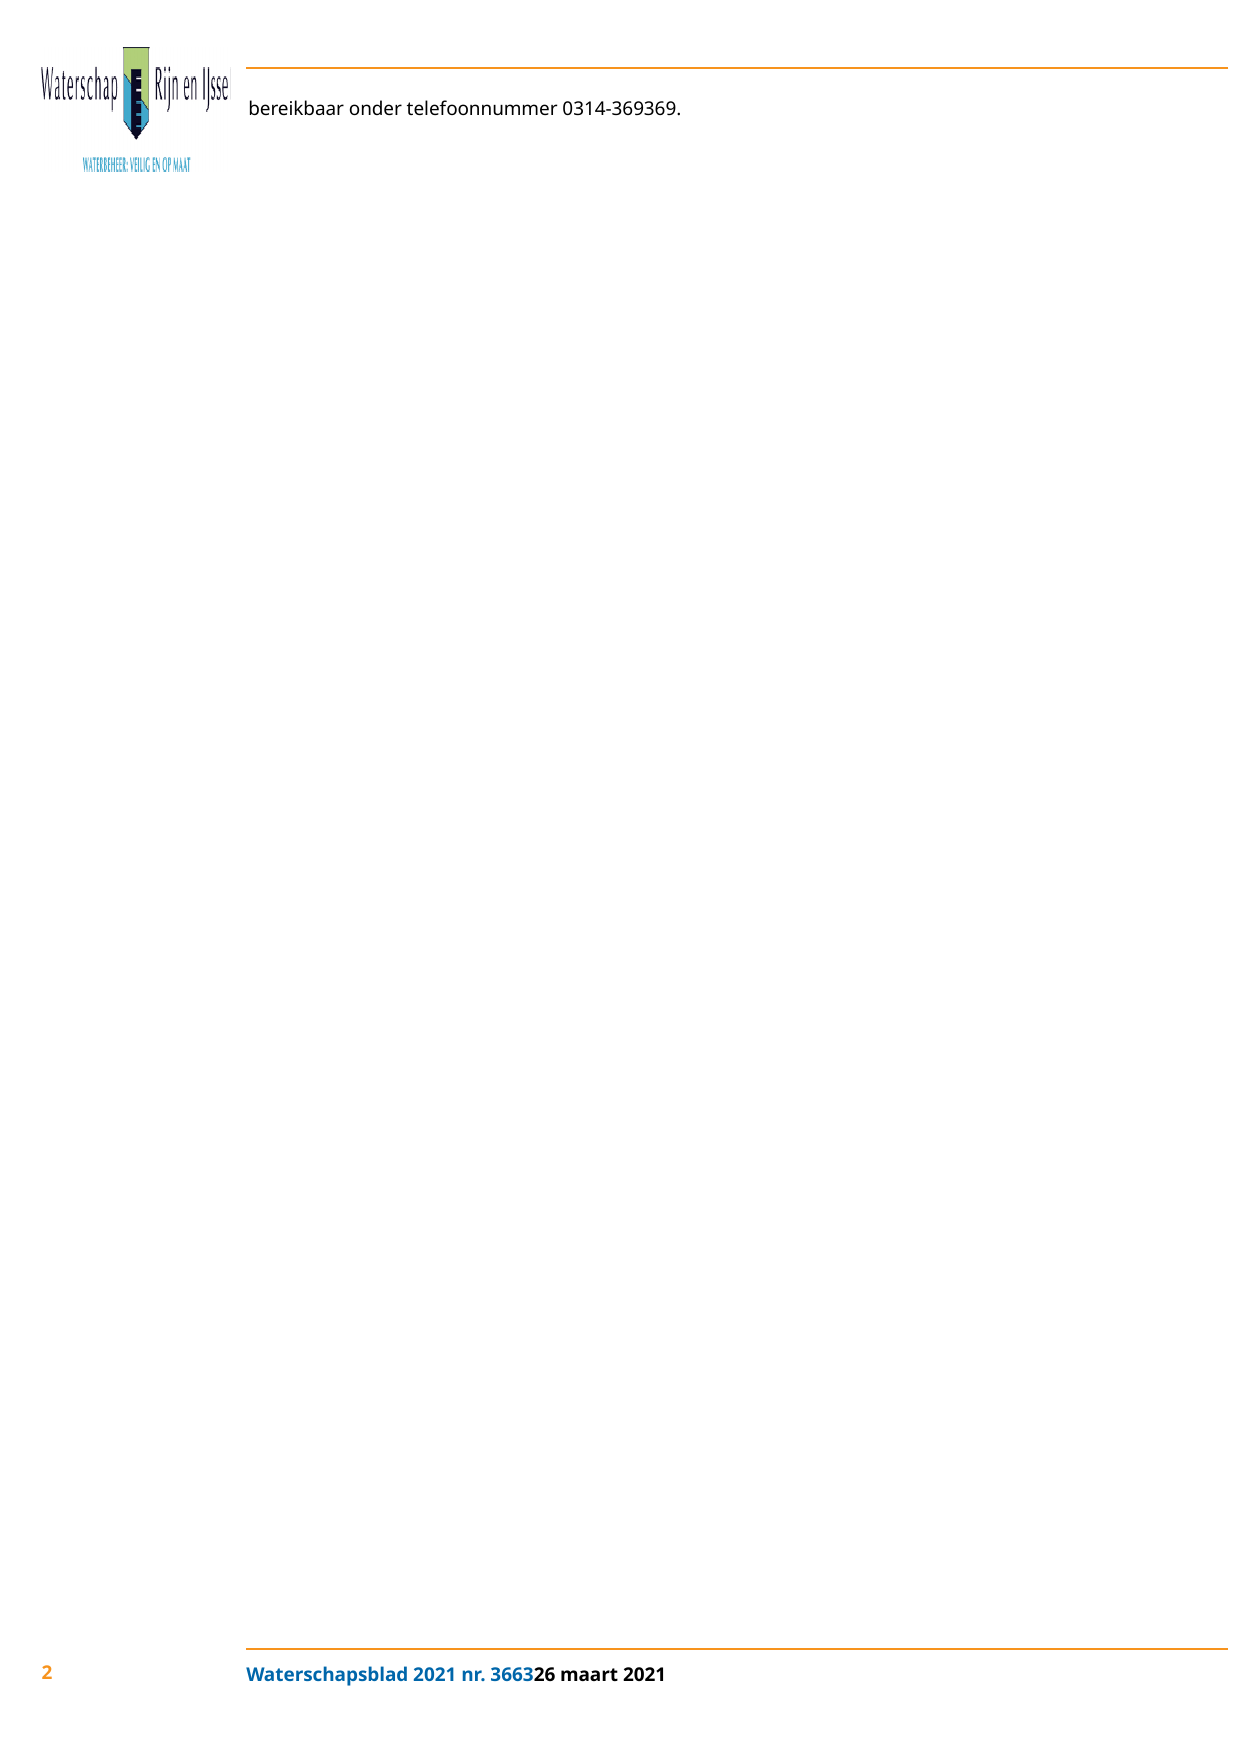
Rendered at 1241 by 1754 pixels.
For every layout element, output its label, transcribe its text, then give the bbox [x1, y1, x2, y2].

picture [41, 47, 231, 172]
text bereikbaar onder telefoonnummer 0314-369369. [248, 95, 1152, 121]
